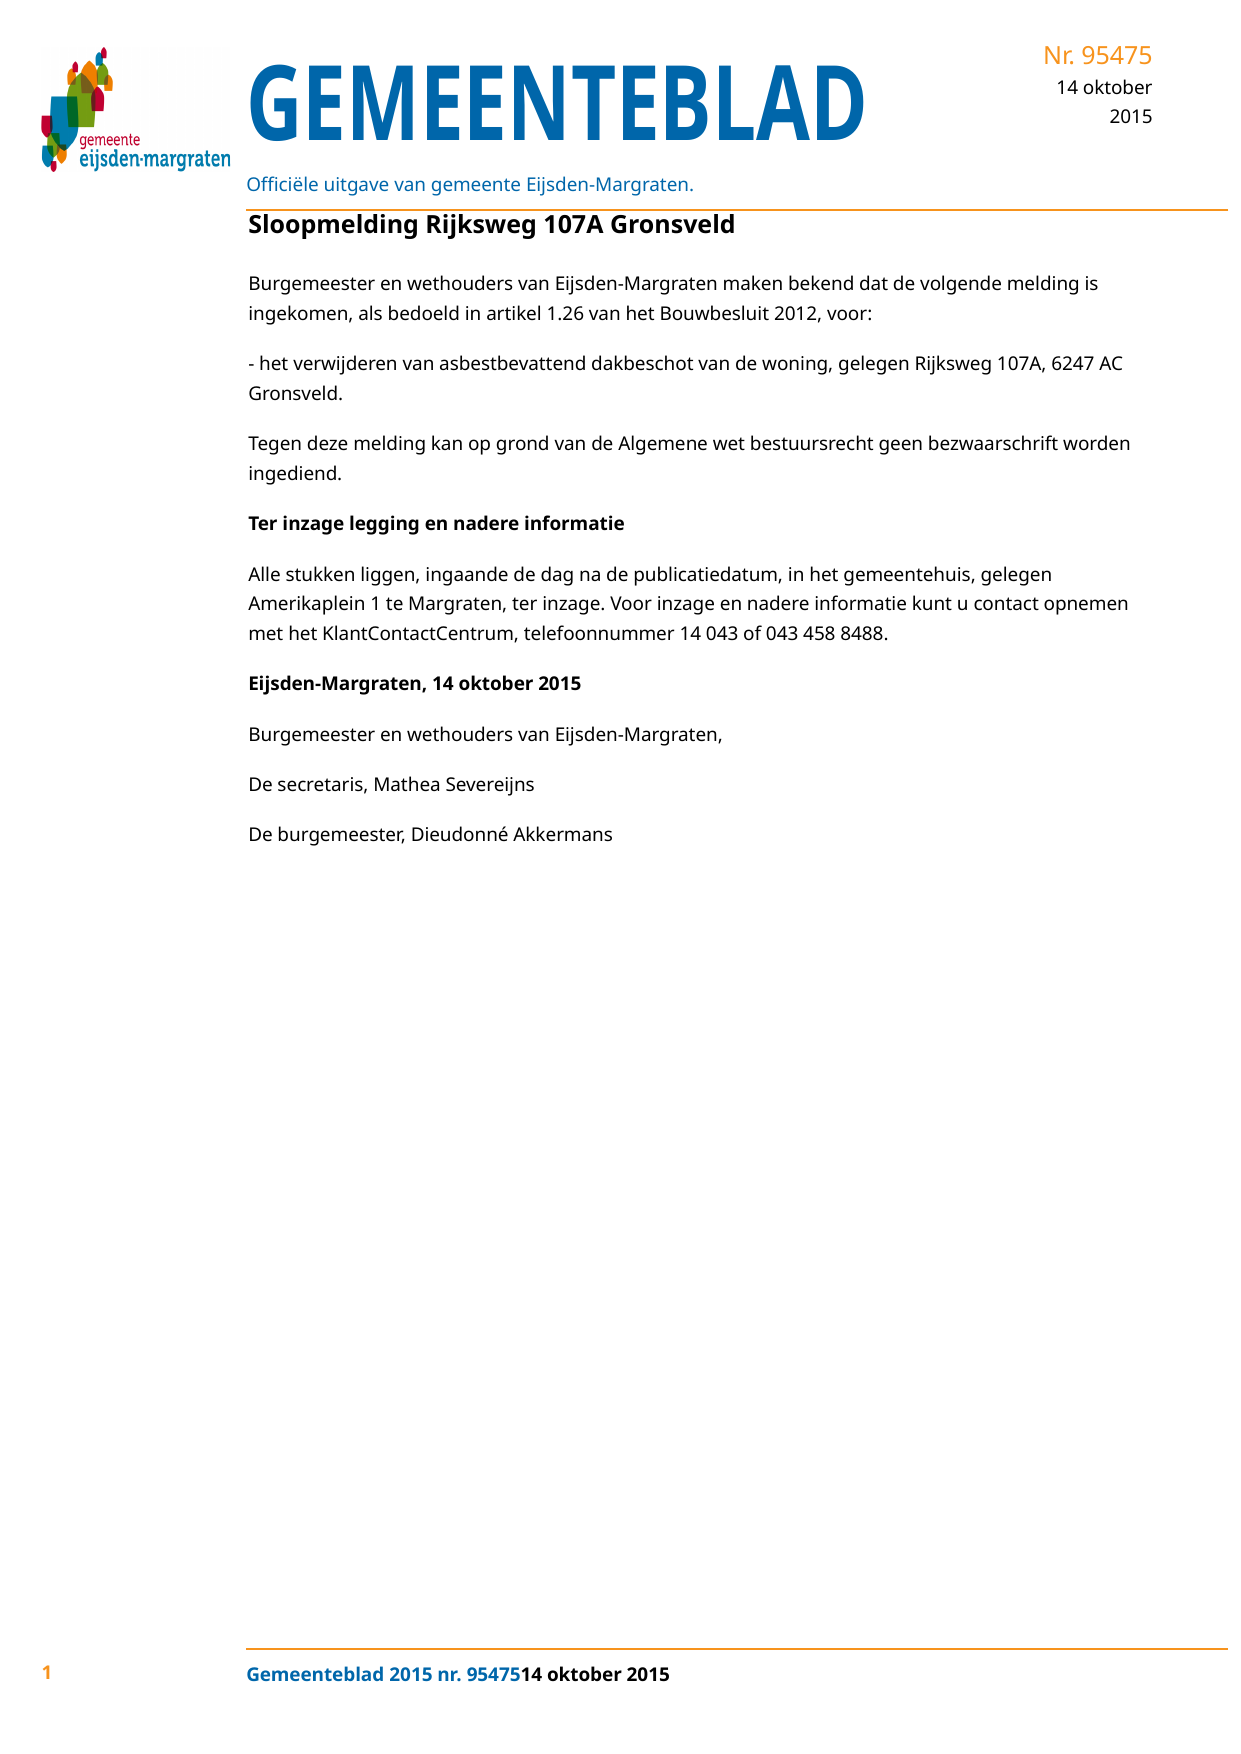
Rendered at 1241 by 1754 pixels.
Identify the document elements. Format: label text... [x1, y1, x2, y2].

text Ter inzage legging en nadere informatie [248, 510, 1152, 536]
text Sloopmelding Rijksweg 107A Gronsveld [248, 211, 1152, 241]
text Burgemeester en wethouders van Eijsden-Margraten, [248, 721, 1152, 746]
text De secretaris, Mathea Severeijns [248, 771, 1152, 797]
text Alle stukken liggen, ingaande de dag na de publicatiedatum, in het gemeentehuis, gelegen Amerikaplein 1 te Margraten, ter inzage. Voor inzage en nadere informatie kunt u contact opnemen met het KlantContactCentrum, telefoonnummer 14 043 of 043 458 8488. [248, 561, 1152, 646]
text Eijsden-Margraten, 14 oktober 2015 [248, 670, 1152, 696]
text Burgemeester en wethouders van Eijsden-Margraten maken bekend dat de volgende melding is ingekomen, als bedoeld in artikel 1.26 van het Bouwbesluit 2012, voor: [248, 270, 1152, 326]
text - het verwijderen van asbestbevattend dakbeschot van de woning, gelegen Rijksweg 107A, 6247 AC Gronsveld. [248, 350, 1152, 406]
text Tegen deze melding kan op grond van de Algemene wet bestuursrecht geen bezwaarschrift worden ingediend. [248, 430, 1152, 486]
text De burgemeester, Dieudonné Akkermans [248, 822, 1152, 847]
picture [41, 47, 231, 172]
